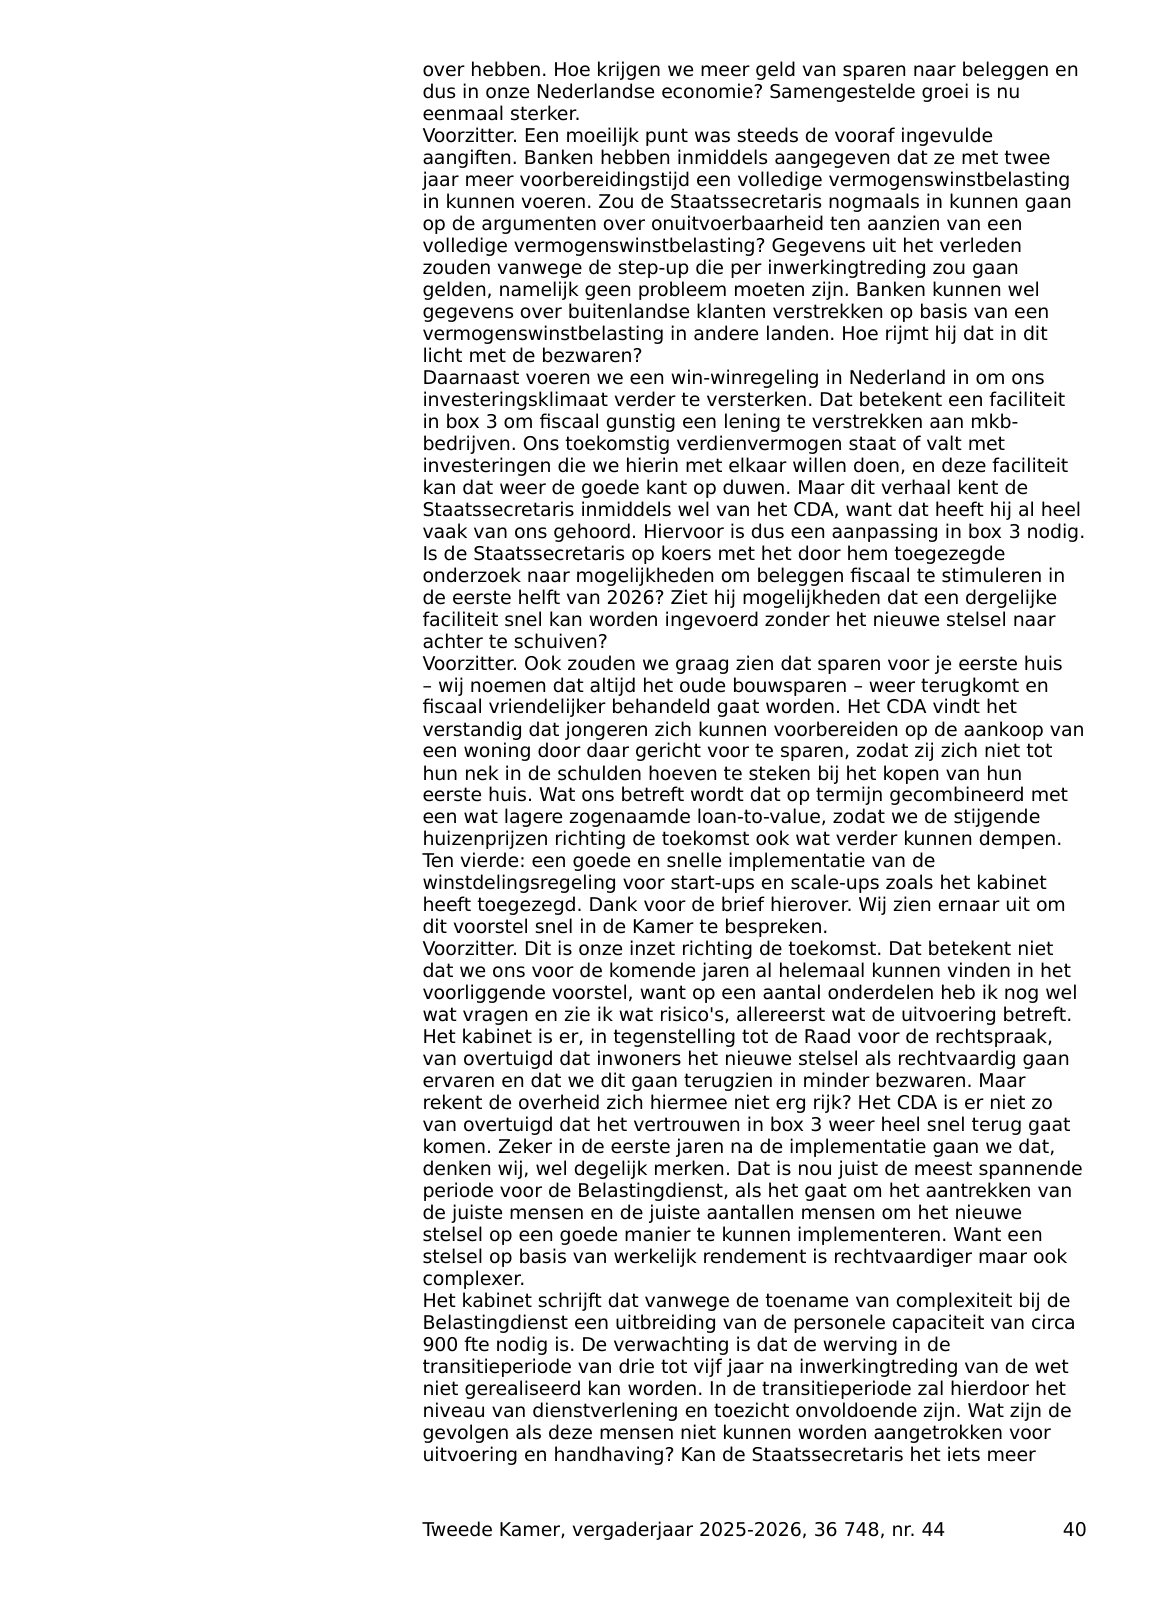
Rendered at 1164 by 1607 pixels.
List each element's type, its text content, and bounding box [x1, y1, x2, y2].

text Daarnaast voeren we een win-winregeling in Nederland in om ons investeringsklimaat verder te versterken. Dat betekent een faciliteit in box 3 om fiscaal gunstig een lening te verstrekken aan mkb-bedrijven. Ons toekomstig verdienvermogen staat of valt met investeringen die we hierin met elkaar willen doen, en deze faciliteit kan dat weer de goede kant op duwen. Maar dit verhaal kent de Staatssecretaris inmiddels wel van het CDA, want dat heeft hij al heel vaak van ons gehoord. Hiervoor is dus een aanpassing in box 3 nodig. Is de Staatssecretaris op koers met het door hem toegezegde onderzoek naar mogelijkheden om beleggen fiscaal te stimuleren in de eerste helft van 2026? Ziet hij mogelijkheden dat een dergelijke faciliteit snel kan worden ingevoerd zonder het nieuwe stelsel naar achter te schuiven? [422, 367, 1087, 652]
text Voorzitter. Ook zouden we graag zien dat sparen voor je eerste huis – wij noemen dat altijd het oude bouwsparen – weer terugkomt en fiscaal vriendelijker behandeld gaat worden. Het CDA vindt het verstandig dat jongeren zich kunnen voorbereiden op de aankoop van een woning door daar gericht voor te sparen, zodat zij zich niet tot hun nek in de schulden hoeven te steken bij het kopen van hun eerste huis. Wat ons betreft wordt dat op termijn gecombineerd met een wat lagere zogenaamde loan-to-value, zodat we de stijgende huizenprijzen richting de toekomst ook wat verder kunnen dempen. [422, 652, 1087, 850]
text Voorzitter. Dit is onze inzet richting de toekomst. Dat betekent niet dat we ons voor de komende jaren al helemaal kunnen vinden in het voorliggende voorstel, want op een aantal onderdelen heb ik nog wel wat vragen en zie ik wat risico's, allereerst wat de uitvoering betreft. Het kabinet is er, in tegenstelling tot de Raad voor de rechtspraak, van overtuigd dat inwoners het nieuwe stelsel als rechtvaardig gaan ervaren en dat we dit gaan terugzien in minder bezwaren. Maar rekent de overheid zich hiermee niet erg rijk? Het CDA is er niet zo van overtuigd dat het vertrouwen in box 3 weer heel snel terug gaat komen. Zeker in de eerste jaren na de implementatie gaan we dat, denken wij, wel degelijk merken. Dat is nou juist de meest spannende periode voor de Belastingdienst, als het gaat om het aantrekken van de juiste mensen en de juiste aantallen mensen om het nieuwe stelsel op een goede manier te kunnen implementeren. Want een stelsel op basis van werkelijk rendement is rechtvaardiger maar ook complexer. [422, 938, 1087, 1290]
text Het kabinet schrijft dat vanwege de toename van complexiteit bij de Belastingdienst een uitbreiding van de personele capaciteit van circa 900 fte nodig is. De verwachting is dat de werving in de transitieperiode van drie tot vijf jaar na inwerkingtreding van de wet niet gerealiseerd kan worden. In de transitieperiode zal hierdoor het niveau van dienstverlening en toezicht onvoldoende zijn. Wat zijn de gevolgen als deze mensen niet kunnen worden aangetrokken voor uitvoering en handhaving? Kan de Staatssecretaris het iets meer [422, 1290, 1087, 1466]
text over hebben. Hoe krijgen we meer geld van sparen naar beleggen en dus in onze Nederlandse economie? Samengestelde groei is nu eenmaal sterker. [422, 59, 1087, 125]
text Voorzitter. Een moeilijk punt was steeds de vooraf ingevulde aangiften. Banken hebben inmiddels aangegeven dat ze met twee jaar meer voorbereidingstijd een volledige vermogenswinstbelasting in kunnen voeren. Zou de Staatssecretaris nogmaals in kunnen gaan op de argumenten over onuitvoerbaarheid ten aanzien van een volledige vermogenswinstbelasting? Gegevens uit het verleden zouden vanwege de step-up die per inwerkingtreding zou gaan gelden, namelijk geen probleem moeten zijn. Banken kunnen wel gegevens over buitenlandse klanten verstrekken op basis van een vermogenswinstbelasting in andere landen. Hoe rijmt hij dat in dit licht met de bezwaren? [422, 125, 1087, 367]
text Ten vierde: een goede en snelle implementatie van de winstdelingsregeling voor start-ups en scale-ups zoals het kabinet heeft toegezegd. Dank voor de brief hierover. Wij zien ernaar uit om dit voorstel snel in de Kamer te bespreken. [422, 850, 1087, 938]
